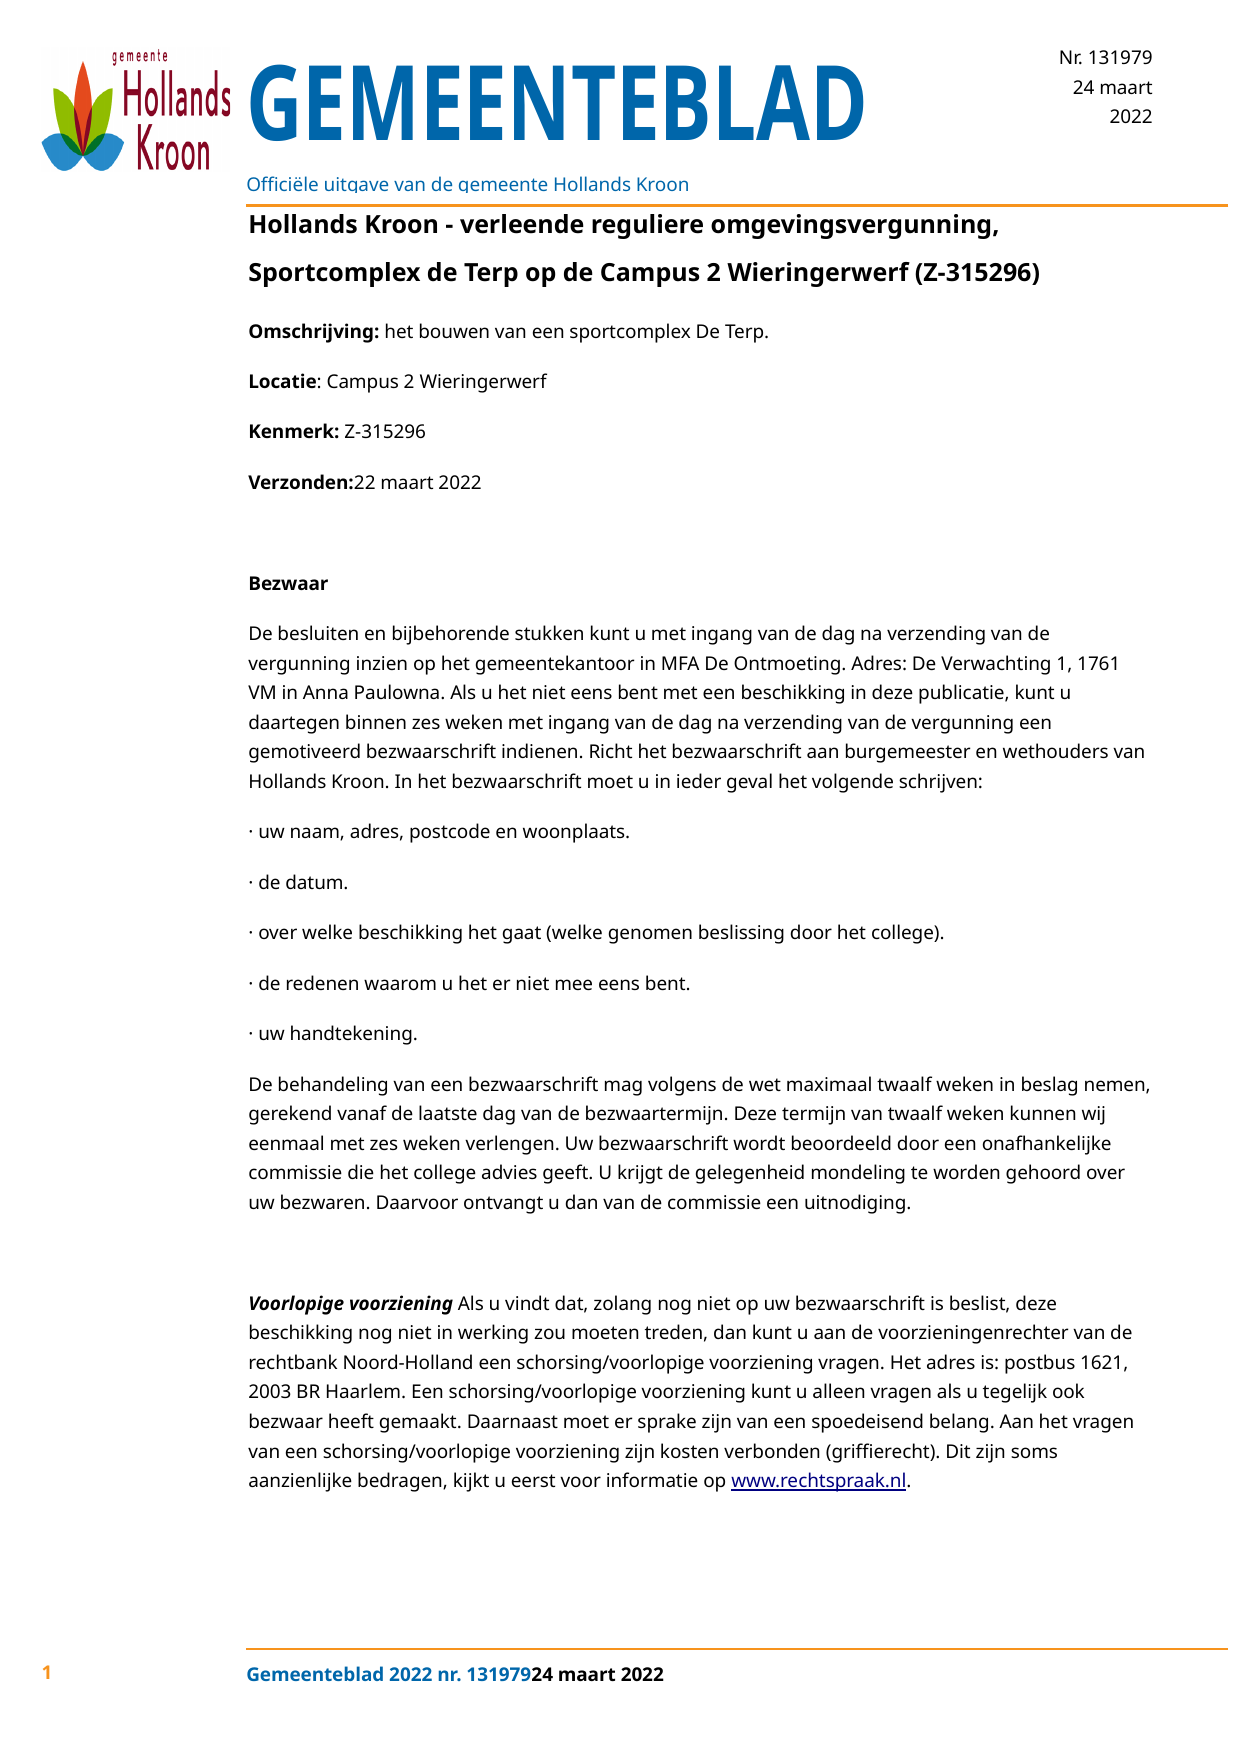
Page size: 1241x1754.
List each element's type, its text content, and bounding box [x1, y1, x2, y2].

text Bezwaar [248, 570, 1152, 596]
text · over welke beschikking het gaat (welke genomen beslissing door het college). [248, 919, 1152, 945]
picture [41, 47, 231, 172]
text · de redenen waarom u het er niet mee eens bent. [248, 970, 1152, 996]
text Kenmerk: Z-315296 [248, 419, 1152, 444]
text Verzonden:22 maart 2022 [248, 469, 1152, 495]
text Locatie: Campus 2 Wieringerwerf [248, 368, 1152, 394]
text Hollands Kroon - verleende reguliere omgevingsvergunning, Sportcomplex de Terp op de Campus 2 Wieringerwerf (Z-315296) [248, 207, 1152, 288]
text Omschrijving: het bouwen van een sportcomplex De Terp. [248, 318, 1152, 344]
text De besluiten en bijbehorende stukken kunt u met ingang van de dag na verzending van de vergunning inzien op het gemeentekantoor in MFA De Ontmoeting. Adres: De Verwachting 1, 1761 VM in Anna Paulowna. Als u het niet eens bent met een beschikking in deze publicatie, kunt u daartegen binnen zes weken met ingang van de dag na verzending van de vergunning een gemotiveerd bezwaarschrift indienen. Richt het bezwaarschrift aan burgemeester en wethouders van Hollands Kroon. In het bezwaarschrift moet u in ieder geval het volgende schrijven: [248, 620, 1152, 794]
text Voorlopige voorziening Als u vindt dat, zolang nog niet op uw bezwaarschrift is beslist, deze beschikking nog niet in werking zou moeten treden, dan kunt u aan de voorzieningenrechter van de rechtbank Noord-Holland een schorsing/voorlopige voorziening vragen. Het adres is: postbus 1621, 2003 BR Haarlem. Een schorsing/voorlopige voorziening kunt u alleen vragen als u tegelijk ook bezwaar heeft gemaakt. Daarnaast moet er sprake zijn van een spoedeisend belang. Aan het vragen van een schorsing/voorlopige voorziening zijn kosten verbonden (griffierecht). Dit zijn soms aanzienlijke bedragen, kijkt u eerst voor informatie op www.rechtspraak.nl. [248, 1290, 1152, 1493]
text · uw naam, adres, postcode en woonplaats. [248, 819, 1152, 844]
text De behandeling van een bezwaarschrift mag volgens de wet maximaal twaalf weken in beslag nemen, gerekend vanaf de laatste dag van de bezwaartermijn. Deze termijn van twaalf weken kunnen wij eenmaal met zes weken verlengen. Uw bezwaarschrift wordt beoordeeld door een onafhankelijke commissie die het college advies geeft. U krijgt de gelegenheid mondeling te worden gehoord over uw bezwaren. Daarvoor ontvangt u dan van de commissie een uitnodiging. [248, 1071, 1152, 1215]
text · uw handtekening. [248, 1020, 1152, 1046]
text · de datum. [248, 869, 1152, 895]
